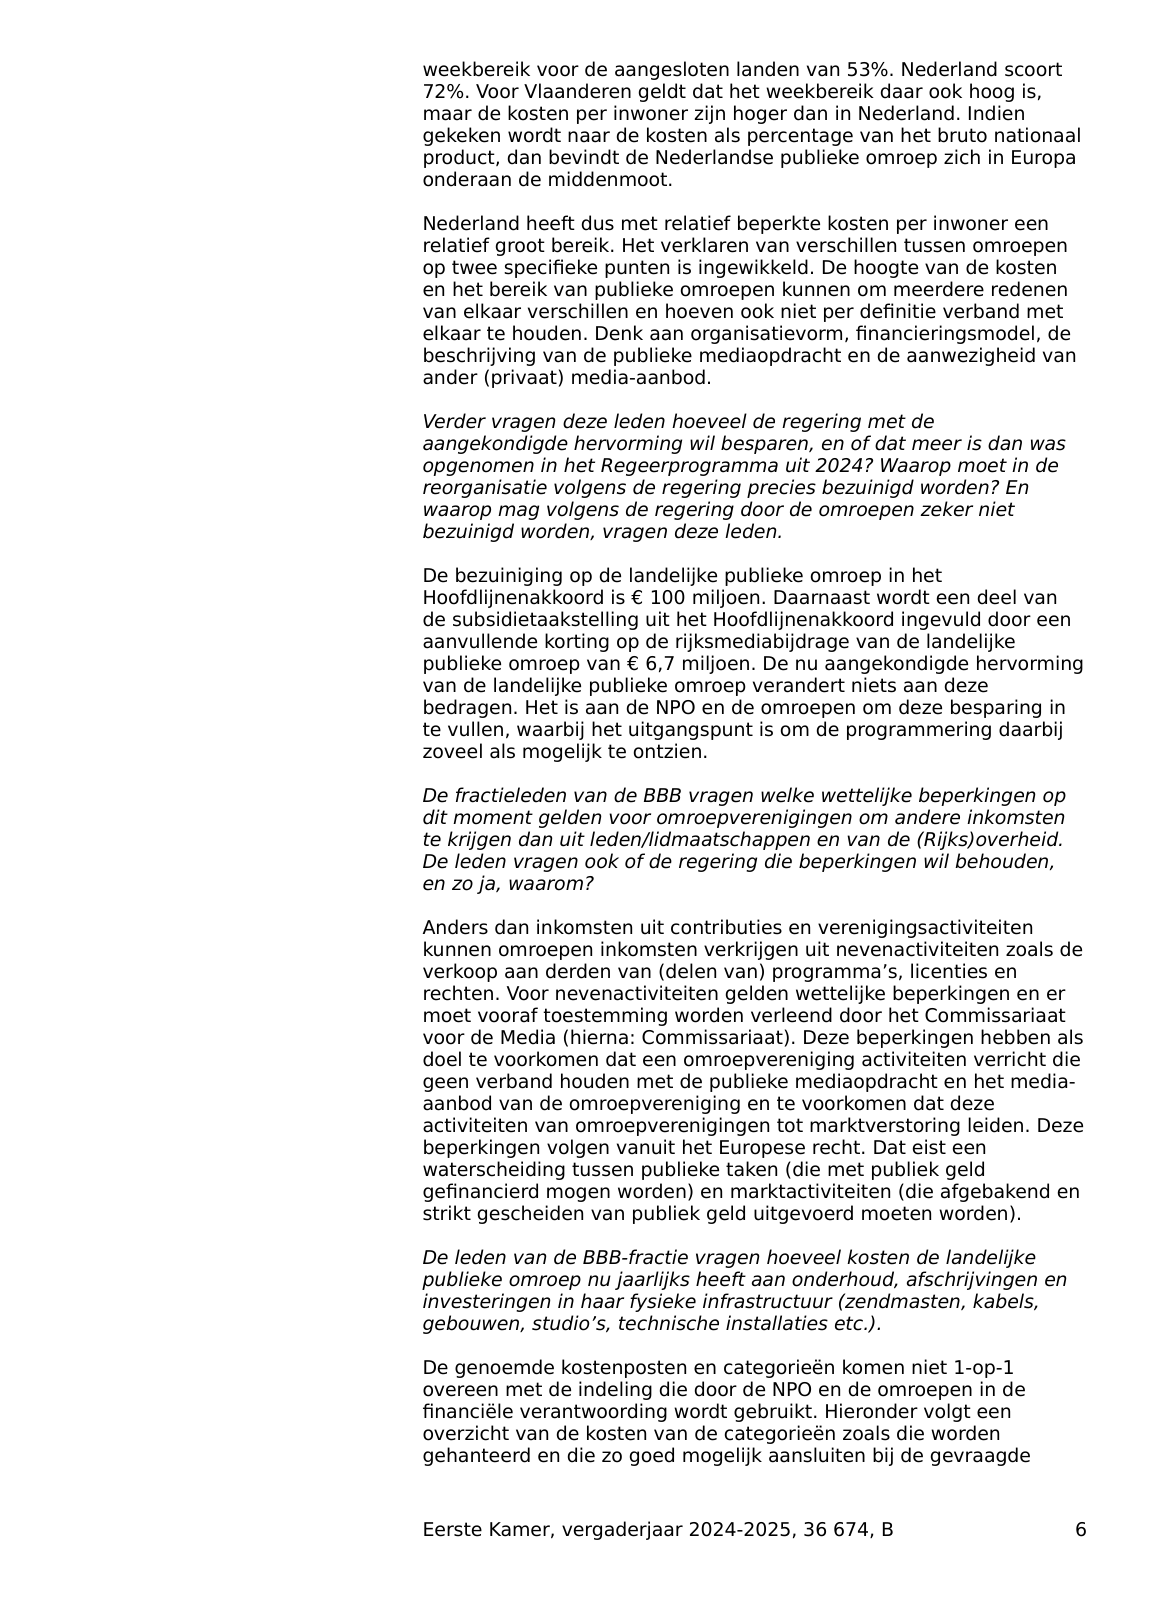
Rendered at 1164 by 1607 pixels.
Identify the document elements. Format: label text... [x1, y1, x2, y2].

text Anders dan inkomsten uit contributies en verenigingsactiviteiten kunnen omroepen inkomsten verkrijgen uit nevenactiviteiten zoals de verkoop aan derden van (delen van) programma’s, licenties en rechten. Voor nevenactiviteiten gelden wettelijke beperkingen en er moet vooraf toestemming worden verleend door het Commissariaat voor de Media (hierna: Commissariaat). Deze beperkingen hebben als doel te voorkomen dat een omroepvereniging activiteiten verricht die geen verband houden met de publieke mediaopdracht en het media-aanbod van de omroepvereniging en te voorkomen dat deze activiteiten van omroepverenigingen tot marktverstoring leiden. Deze beperkingen volgen vanuit het Europese recht. Dat eist een waterscheiding tussen publieke taken (die met publiek geld gefinancierd mogen worden) en marktactiviteiten (die afgebakend en strikt gescheiden van publiek geld uitgevoerd moeten worden). [422, 917, 1087, 1225]
text Nederland heeft dus met relatief beperkte kosten per inwoner een relatief groot bereik. Het verklaren van verschillen tussen omroepen op twee specifieke punten is ingewikkeld. De hoogte van de kosten en het bereik van publieke omroepen kunnen om meerdere redenen van elkaar verschillen en hoeven ook niet per definitie verband met elkaar te houden. Denk aan organisatievorm, financieringsmodel, de beschrijving van de publieke mediaopdracht en de aanwezigheid van ander (privaat) media-aanbod. [422, 213, 1087, 389]
text De bezuiniging op de landelijke publieke omroep in het Hoofdlijnenakkoord is € 100 miljoen. Daarnaast wordt een deel van de subsidietaakstelling uit het Hoofdlijnenakkoord ingevuld door een aanvullende korting op de rijksmediabijdrage van de landelijke publieke omroep van € 6,7 miljoen. De nu aangekondigde hervorming van de landelijke publieke omroep verandert niets aan deze bedragen. Het is aan de NPO en de omroepen om deze besparing in te vullen, waarbij het uitgangspunt is om de programmering daarbij zoveel als mogelijk te ontzien. [422, 565, 1087, 763]
text Verder vragen deze leden hoeveel de regering met de aangekondigde hervorming wil besparen, en of dat meer is dan was opgenomen in het Regeerprogramma uit 2024? Waarop moet in de reorganisatie volgens de regering precies bezuinigd worden? En waarop mag volgens de regering door de omroepen zeker niet bezuinigd worden, vragen deze leden. [422, 411, 1087, 543]
text De fractieleden van de BBB vragen welke wettelijke beperkingen op dit moment gelden voor omroepverenigingen om andere inkomsten te krijgen dan uit leden/lidmaatschappen en van de (Rijks)overheid. De leden vragen ook of de regering die beperkingen wil behouden, en zo ja, waarom? [422, 785, 1087, 895]
text weekbereik voor de aangesloten landen van 53%. Nederland scoort 72%. Voor Vlaanderen geldt dat het weekbereik daar ook hoog is, maar de kosten per inwoner zijn hoger dan in Nederland. Indien gekeken wordt naar de kosten als percentage van het bruto nationaal product, dan bevindt de Nederlandse publieke omroep zich in Europa onderaan de middenmoot. [422, 59, 1087, 191]
text De genoemde kostenposten en categorieën komen niet 1-op-1 overeen met de indeling die door de NPO en de omroepen in de financiële verantwoording wordt gebruikt. Hieronder volgt een overzicht van de kosten van de categorieën zoals die worden gehanteerd en die zo goed mogelijk aansluiten bij de gevraagde [422, 1357, 1087, 1467]
text De leden van de BBB-fractie vragen hoeveel kosten de landelijke publieke omroep nu jaarlijks heeft aan onderhoud, afschrijvingen en investeringen in haar fysieke infrastructuur (zendmasten, kabels, gebouwen, studio’s, technische installaties etc.). [422, 1247, 1087, 1335]
